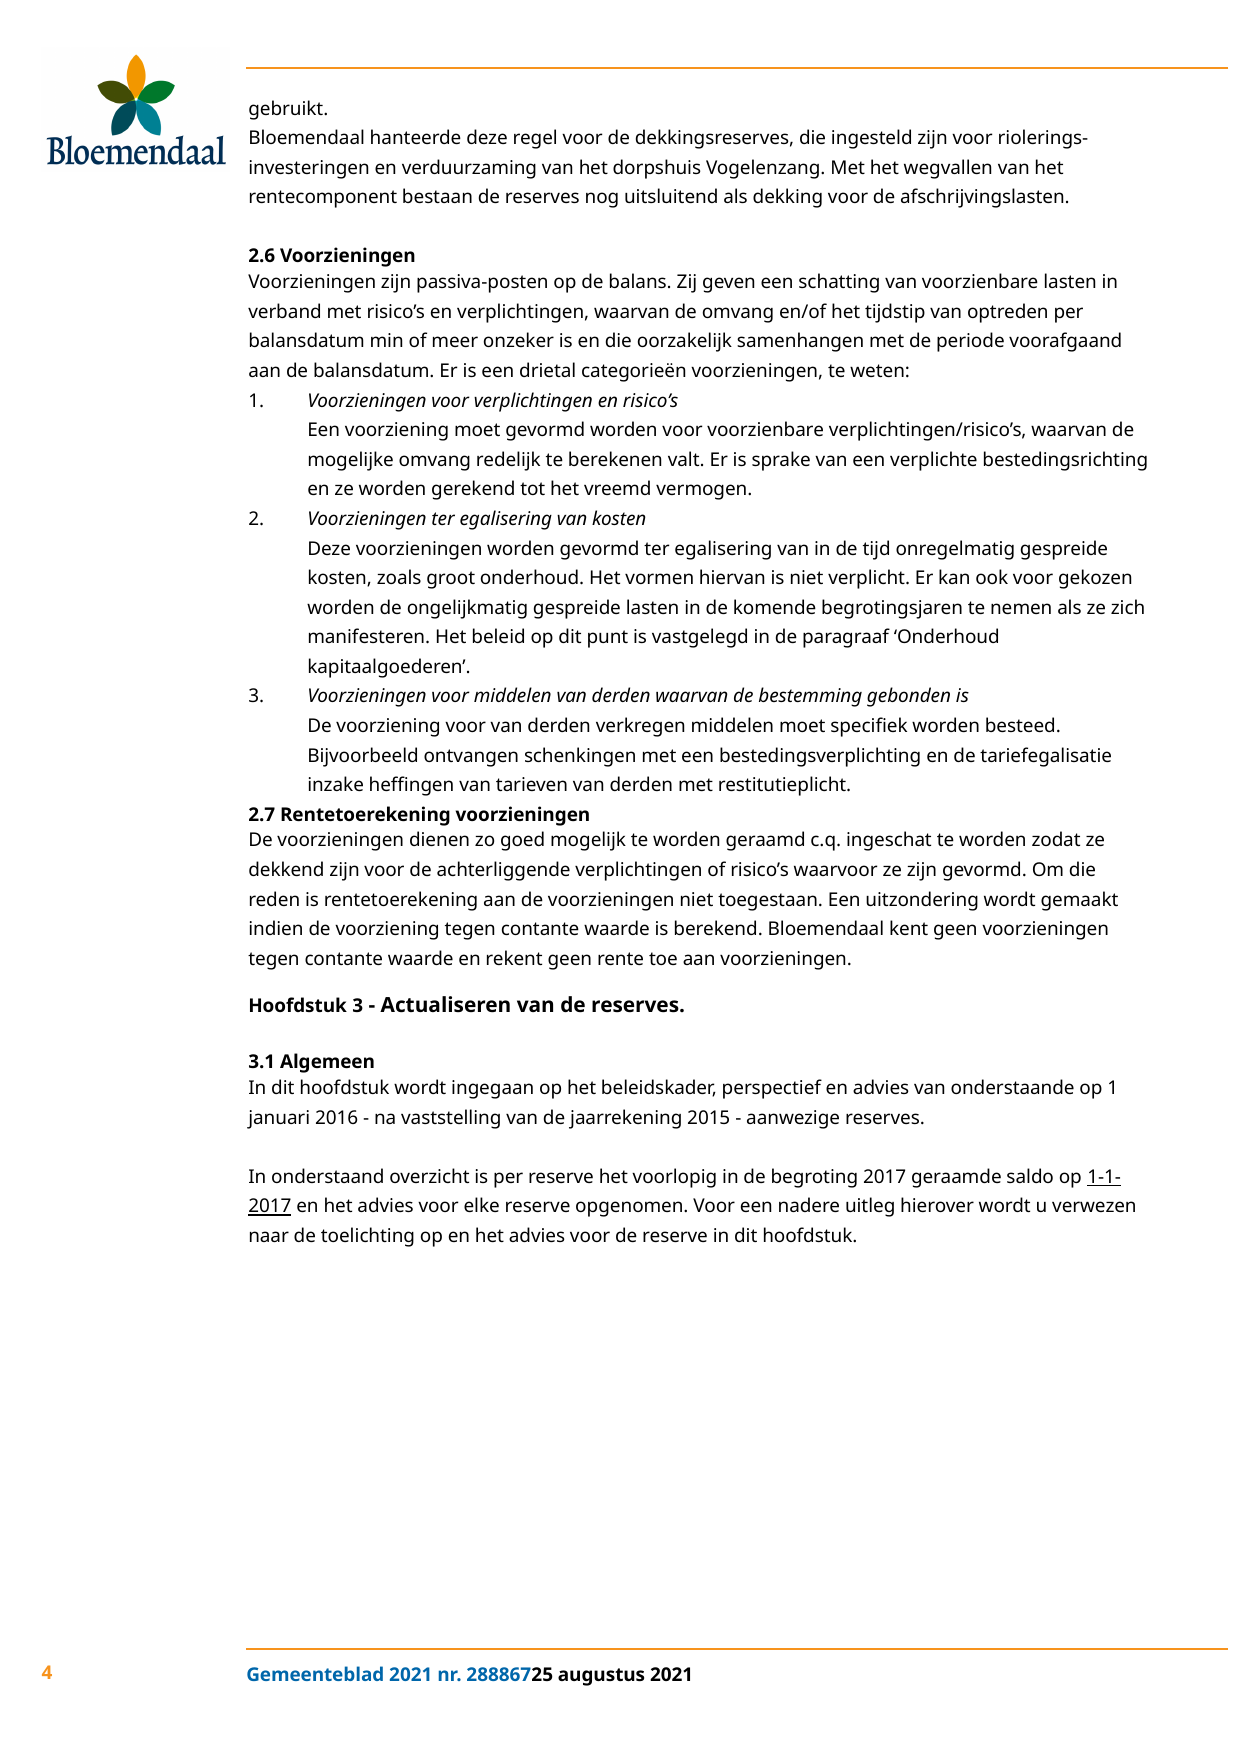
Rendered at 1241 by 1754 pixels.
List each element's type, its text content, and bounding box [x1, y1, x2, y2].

text 2.6 Voorzieningen [248, 243, 1152, 268]
text In onderstaand overzicht is per reserve het voorlopig in de begroting 2017 geraamde saldo op 1-1-2017 en het advies voor elke reserve opgenomen. Voor een nadere uitleg hierover wordt u verwezen naar de toelichting op en het advies voor de reserve in dit hoofdstuk. [248, 1163, 1152, 1248]
text Hoofdstuk 3 - Actualiseren van de reserves. [248, 991, 1152, 1019]
text 3.1 Algemeen [248, 1049, 1152, 1074]
text Voorzieningen zijn passiva-posten op de balans. Zij geven een schatting van voorzienbare lasten in verband met risico’s en verplichtingen, waarvan de omvang en/of het tijdstip van optreden per balansdatum min of meer onzeker is en die oorzakelijk samenhangen met de periode voorafgaand aan de balansdatum. Er is een drietal categorieën voorzieningen, te weten: [248, 268, 1152, 383]
list Voorzieningen voor verplichtingen en risico’s [248, 387, 1152, 412]
text Bloemendaal hanteerde deze regel voor de dekkingsreserves, die ingesteld zijn voor riolerings-investeringen en verduurzaming van het dorpshuis Vogelenzang. Met het wegvallen van het rentecomponent bestaan de reserves nog uitsluitend als dekking voor de afschrijvingslasten. [248, 124, 1152, 209]
text In dit hoofdstuk wordt ingegaan op het beleidskader, perspectief en advies van onderstaande op 1 januari 2016 - na vaststelling van de jaarrekening 2015 - aanwezige reserves. [248, 1074, 1152, 1130]
text De voorzieningen dienen zo goed mogelijk te worden geraamd c.q. ingeschat te worden zodat ze dekkend zijn voor de achterliggende verplichtingen of risico’s waarvoor ze zijn gevormd. Om die reden is rentetoerekening aan de voorzieningen niet toegestaan. Een uitzondering wordt gemaakt indien de voorziening tegen contante waarde is berekend. Bloemendaal kent geen voorzieningen tegen contante waarde en rekent geen rente toe aan voorzieningen. [248, 827, 1152, 971]
list Een voorziening moet gevormd worden voor voorzienbare verplichtingen/risico’s, waarvan de mogelijke omvang redelijk te berekenen valt. Er is sprake van een verplichte bestedingsrichting en ze worden gerekend tot het vreemd vermogen. [248, 416, 1152, 501]
list Deze voorzieningen worden gevormd ter egalisering van in de tijd onregelmatig gespreide kosten, zoals groot onderhoud. Het vormen hiervan is niet verplicht. Er kan ook voor gekozen worden de ongelijkmatig gespreide lasten in de komende begrotingsjaren te nemen als ze zich manifesteren. Het beleid op dit punt is vastgelegd in de paragraaf ‘Onderhoud kapitaalgoederen’. [248, 535, 1152, 679]
text gebruikt. [248, 95, 1152, 121]
list Voorzieningen voor middelen van derden waarvan de bestemming gebonden is [248, 683, 1152, 708]
list Voorzieningen ter egalisering van kosten [248, 505, 1152, 531]
text 2.7 Rentetoerekening voorzieningen [248, 801, 1152, 827]
picture [41, 47, 231, 172]
list De voorziening voor van derden verkregen middelen moet specifiek worden besteed. Bijvoorbeeld ontvangen schenkingen met een bestedingsverplichting en de tariefegalisatie inzake heffingen van tarieven van derden met restitutieplicht. [248, 712, 1152, 797]
